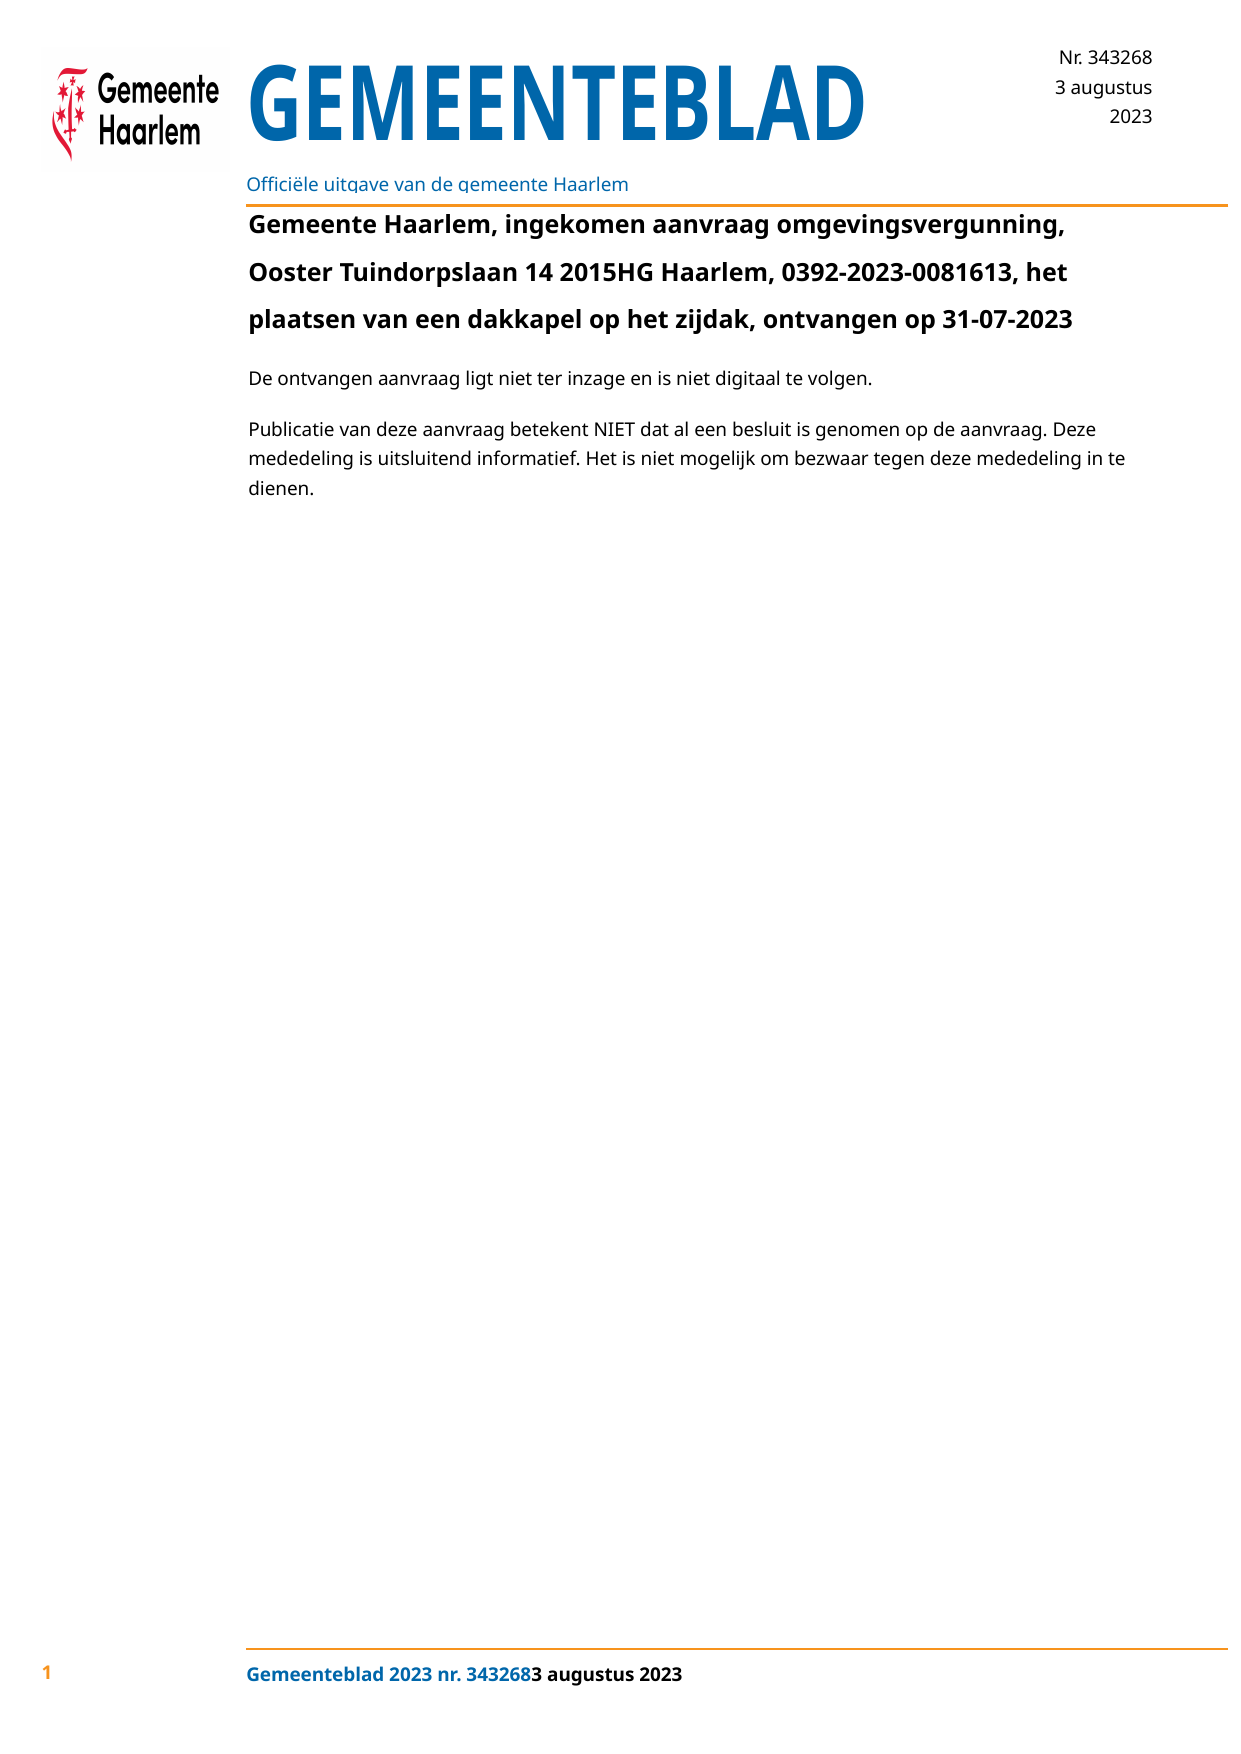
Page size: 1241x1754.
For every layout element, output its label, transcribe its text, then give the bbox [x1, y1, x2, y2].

text De ontvangen aanvraag ligt niet ter inzage en is niet digitaal te volgen. [248, 366, 1152, 391]
text Gemeente Haarlem, ingekomen aanvraag omgevingsvergunning, Ooster Tuindorpslaan 14 2015HG Haarlem, 0392-2023-0081613, het plaatsen van een dakkapel op het zijdak, ontvangen op 31-07-2023 [248, 207, 1152, 336]
text Publicatie van deze aanvraag betekent NIET dat al een besluit is genomen op de aanvraag. Deze mededeling is uitsluitend informatief. Het is niet mogelijk om bezwaar tegen deze mededeling in te dienen. [248, 416, 1152, 501]
picture [41, 47, 231, 172]
